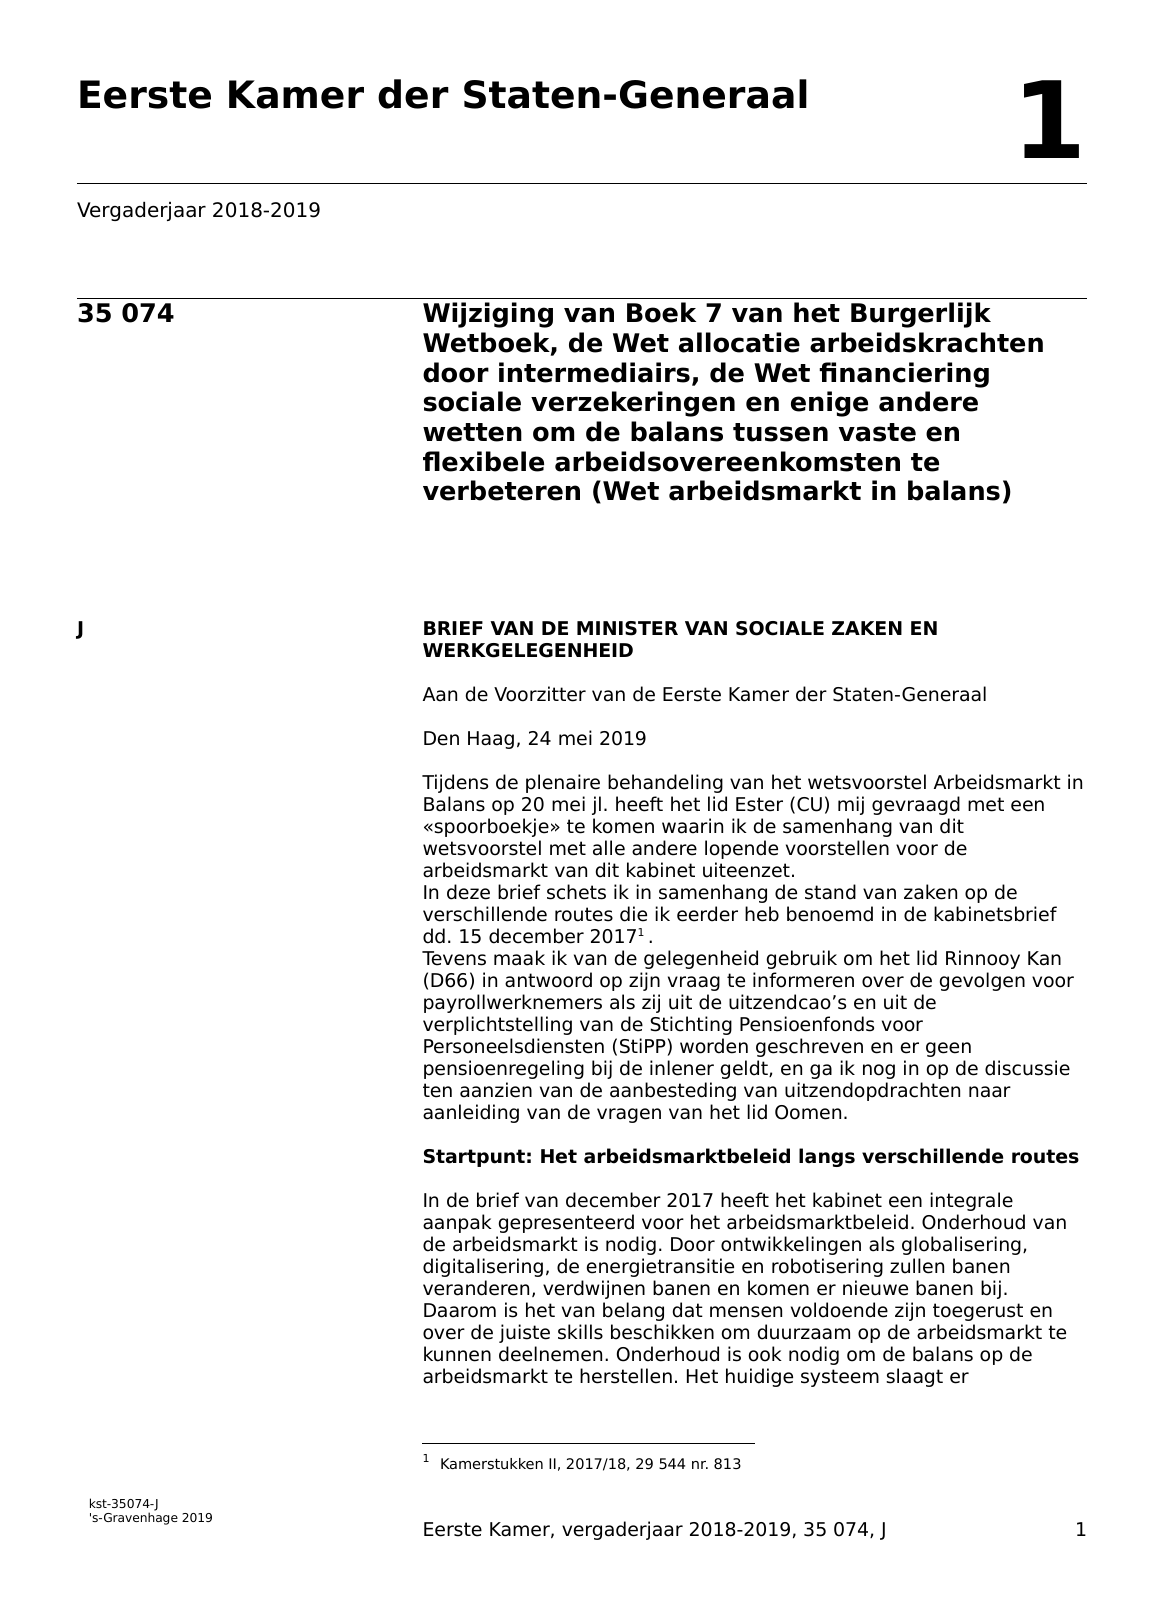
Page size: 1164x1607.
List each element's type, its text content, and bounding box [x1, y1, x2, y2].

table_cell Vergaderjaar 2018-2019 [77, 184, 1087, 298]
text kst-35074-J [88, 1497, 323, 1511]
table_header Eerste Kamer der Staten-Generaal [77, 59, 886, 183]
text In de brief van december 2017 heeft het kabinet een integrale aanpak gepresenteerd voor het arbeidsmarktbeleid. Onderhoud van de arbeidsmarkt is nodig. Door ontwikkelingen als globalisering, digitalisering, de energietransitie en robotisering zullen banen veranderen, verdwijnen banen en komen er nieuwe banen bij. Daarom is het van belang dat mensen voldoende zijn toegerust en over de juiste skills beschikken om duurzaam op de arbeidsmarkt te kunnen deelnemen. Onderhoud is ook nodig om de balans op de arbeidsmarkt te herstellen. Het huidige systeem slaagt er [422, 1190, 1087, 1388]
text Aan de Voorzitter van de Eerste Kamer der Staten-Generaal [422, 684, 1087, 706]
subtitle Startpunt: Het arbeidsmarktbeleid langs verschillende routes [422, 1146, 1087, 1168]
text Tevens maak ik van de gelegenheid gebruik om het lid Rinnooy Kan (D66) in antwoord op zijn vraag te informeren over de gevolgen voor payrollwerknemers als zij uit de uitzendcao’s en uit de verplichtstelling van de Stichting Pensioenfonds voor Personeelsdiensten (StiPP) worden geschreven en er geen pensioenregeling bij de inlener geldt, en ga ik nog in op de discussie ten aanzien van de aanbesteding van uitzendopdrachten naar aanleiding van de vragen van het lid Oomen. [422, 948, 1087, 1124]
text Den Haag, 24 mei 2019 [422, 728, 1087, 750]
table_header 1 [886, 59, 1087, 183]
text Tijdens de plenaire behandeling van het wetsvoorstel Arbeidsmarkt in Balans op 20 mei jl. heeft het lid Ester (CU) mij gevraagd met een «spoorboekje» te komen waarin ik de samenhang van dit wetsvoorstel met alle andere lopende voorstellen voor de arbeidsmarkt van dit kabinet uiteenzet. [422, 772, 1087, 882]
text In deze brief schets ik in samenhang de stand van zaken op de verschillende routes die ik eerder heb benoemd in de kabinetsbrief dd. 15 december 2017. [422, 882, 1087, 948]
text 's-Gravenhage 2019 [88, 1511, 323, 1525]
subtitle 35 074 Wijziging van Boek 7 van het Burgerlijk Wetboek, de Wet allocatie arbeidskrachten door intermediairs, de Wet financiering sociale verzekeringen en enige andere wetten om de balans tussen vaste en flexibele arbeidsovereenkomsten te verbeteren (Wet arbeidsmarkt in balans) [77, 299, 1087, 507]
text Kamerstukken II, 2017/18, 29 544 nr. 813 [422, 1452, 1087, 1474]
subtitle J BRIEF VAN DE MINISTER VAN SOCIALE ZAKEN EN WERKGELEGENHEID [77, 618, 1087, 662]
